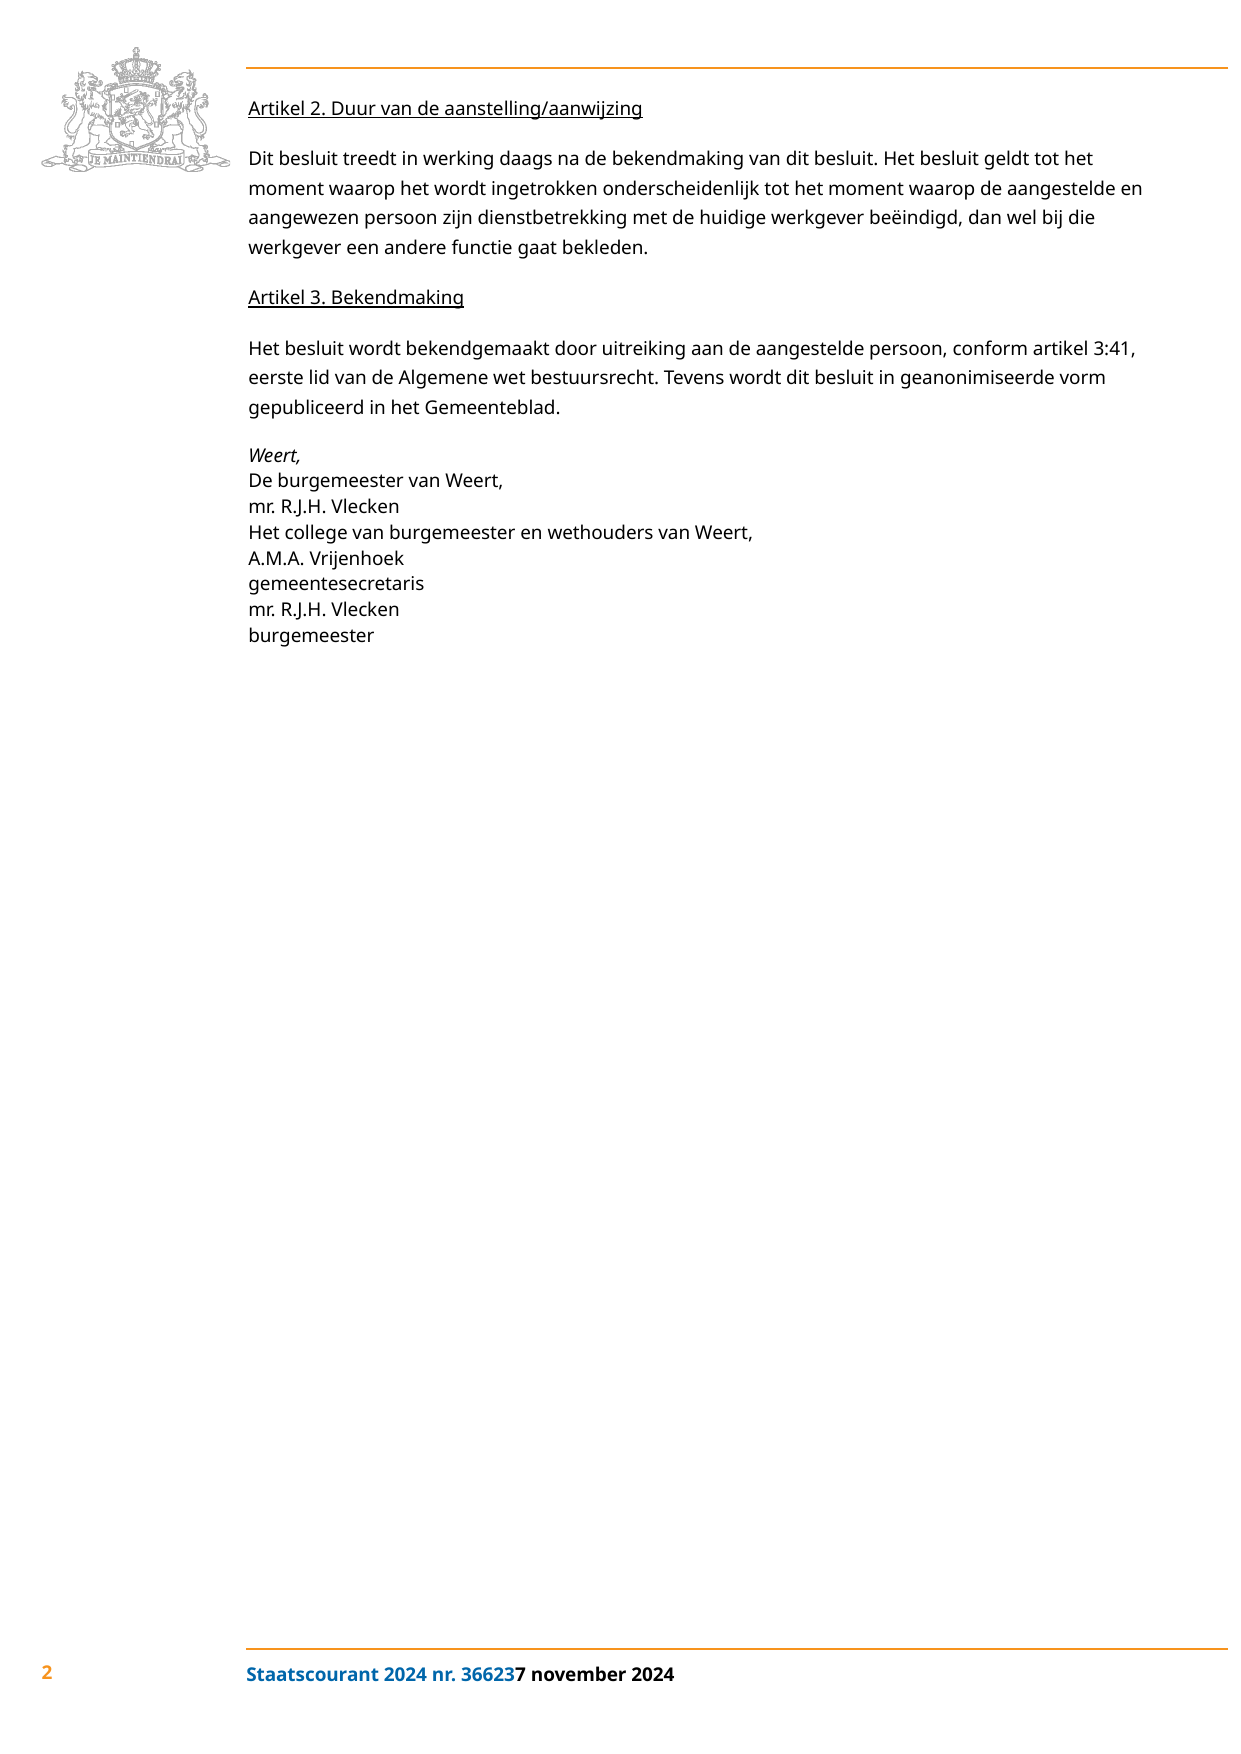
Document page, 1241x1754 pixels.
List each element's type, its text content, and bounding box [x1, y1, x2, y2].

text Het college van burgemeester en wethouders van Weert, [248, 519, 1152, 545]
text Weert, [248, 442, 1152, 467]
text A.M.A. Vrijenhoek [248, 545, 1152, 570]
text mr. R.J.H. Vlecken [248, 493, 1152, 519]
text De burgemeester van Weert, [248, 467, 1152, 493]
picture [41, 47, 231, 172]
text Dit besluit treedt in werking daags na de bekendmaking van dit besluit. Het besluit geldt tot het moment waarop het wordt ingetrokken onderscheidenlijk tot het moment waarop de aangestelde en aangewezen persoon zijn dienstbetrekking met de huidige werkgever beëindigd, dan wel bij die werkgever een andere functie gaat bekleden. [248, 145, 1152, 260]
text mr. R.J.H. Vlecken [248, 596, 1152, 622]
text Artikel 2. Duur van de aanstelling/aanwijzing [248, 95, 1152, 121]
text Het besluit wordt bekendgemaakt door uitreiking aan de aangestelde persoon, conform artikel 3:41, eerste lid van de Algemene wet bestuursrecht. Tevens wordt dit besluit in geanonimiseerde vorm gepubliceerd in het Gemeenteblad. [248, 335, 1152, 420]
text gemeentesecretaris [248, 570, 1152, 596]
text Artikel 3. Bekendmaking [248, 284, 1152, 310]
text burgemeester [248, 622, 1152, 648]
